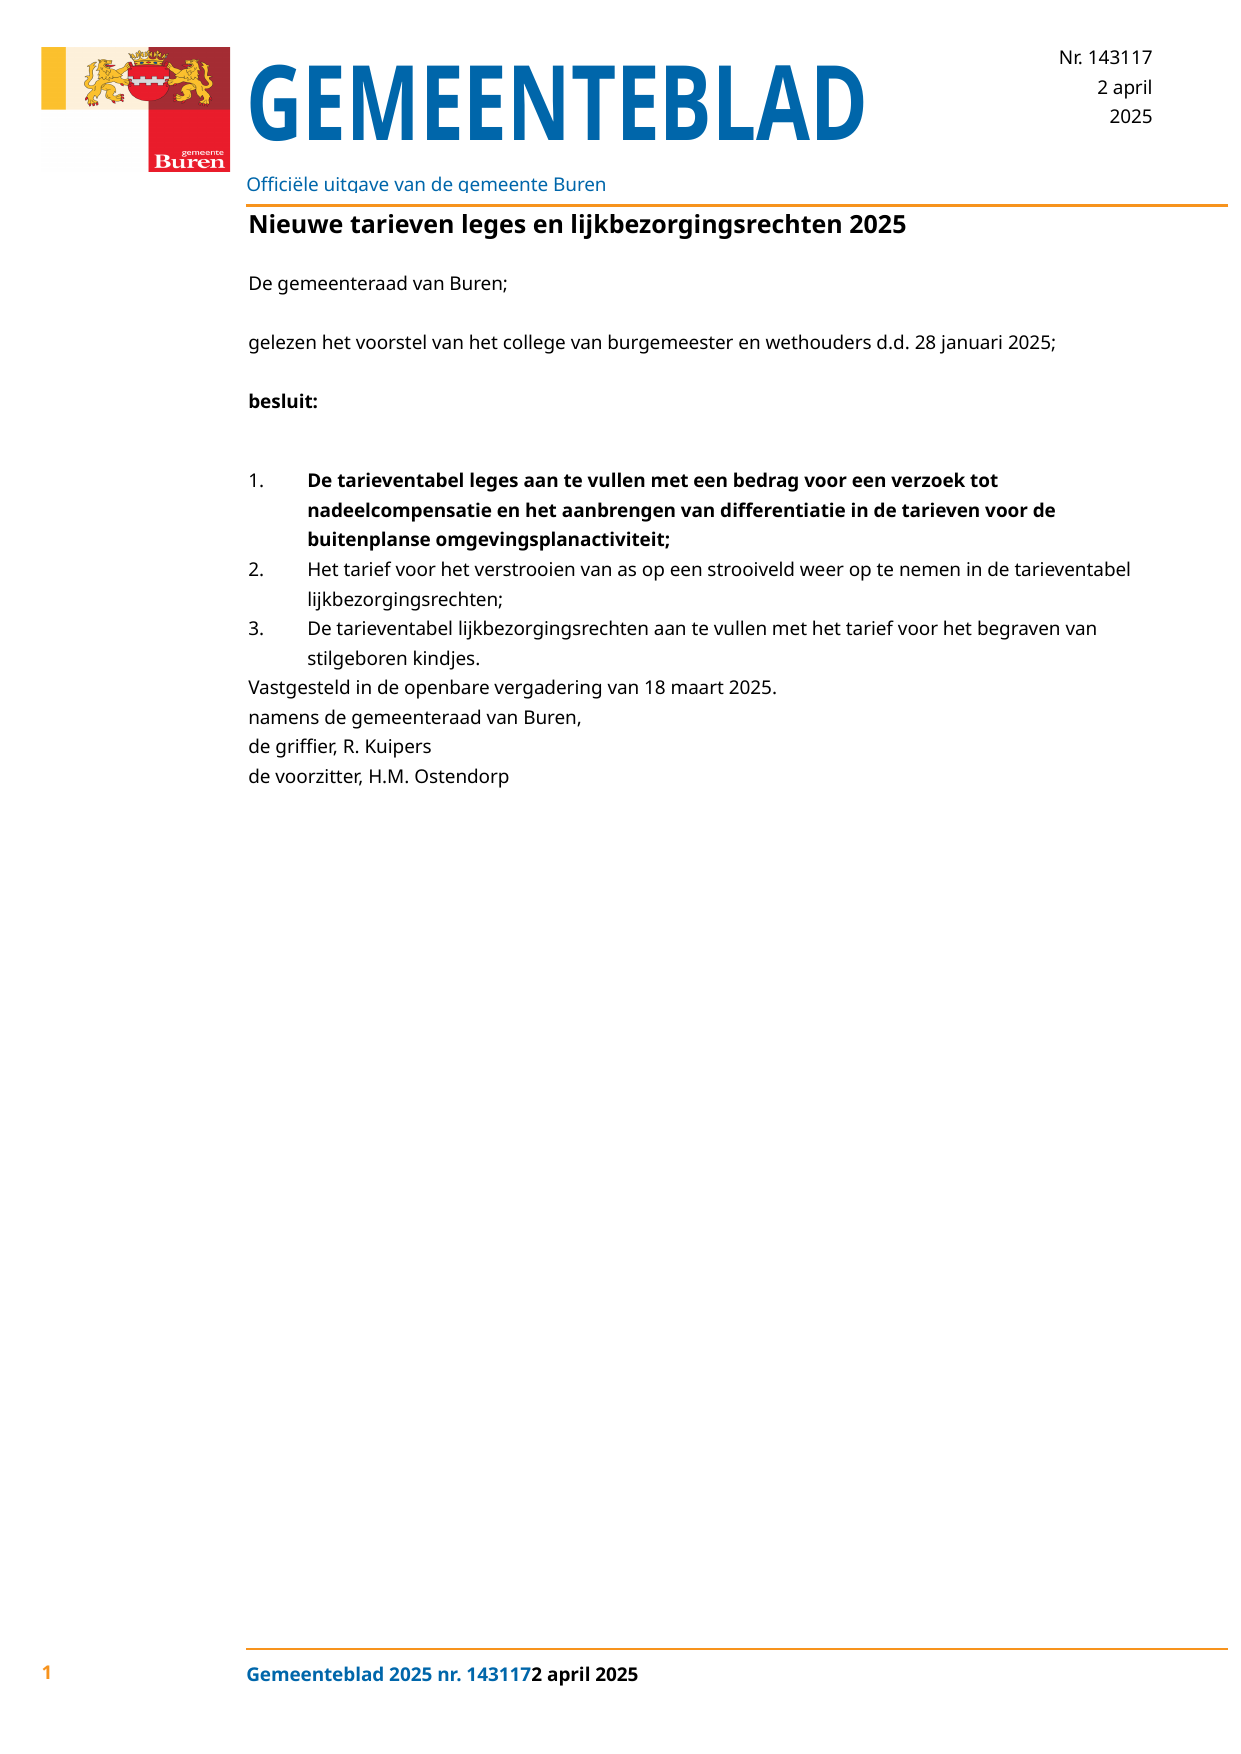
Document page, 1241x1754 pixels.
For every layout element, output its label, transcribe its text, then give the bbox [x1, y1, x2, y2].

list De tarieventabel leges aan te vullen met een bedrag voor een verzoek tot nadeelcompensatie en het aanbrengen van differentiatie in de tarieven voor de buitenplanse omgevingsplanactiviteit; [248, 467, 1152, 552]
text Vastgesteld in de openbare vergadering van 18 maart 2025. [248, 674, 1152, 700]
text namens de gemeenteraad van Buren, [248, 704, 1152, 730]
text de voorzitter, H.M. Ostendorp [248, 763, 1152, 789]
list De tarieventabel lijkbezorgingsrechten aan te vullen met het tarief voor het begraven van stilgeboren kindjes. [248, 615, 1152, 671]
text Nieuwe tarieven leges en lijkbezorgingsrechten 2025 [248, 207, 1152, 241]
text de griffier, R. Kuipers [248, 734, 1152, 759]
text De gemeenteraad van Buren; [248, 270, 1152, 296]
text gelezen het voorstel van het college van burgemeester en wethouders d.d. 28 januari 2025; [248, 329, 1152, 355]
list Het tarief voor het verstrooien van as op een strooiveld weer op te nemen in de tarieventabel lijkbezorgingsrechten; [248, 556, 1152, 612]
picture [41, 47, 231, 172]
text besluit: [248, 389, 1152, 414]
